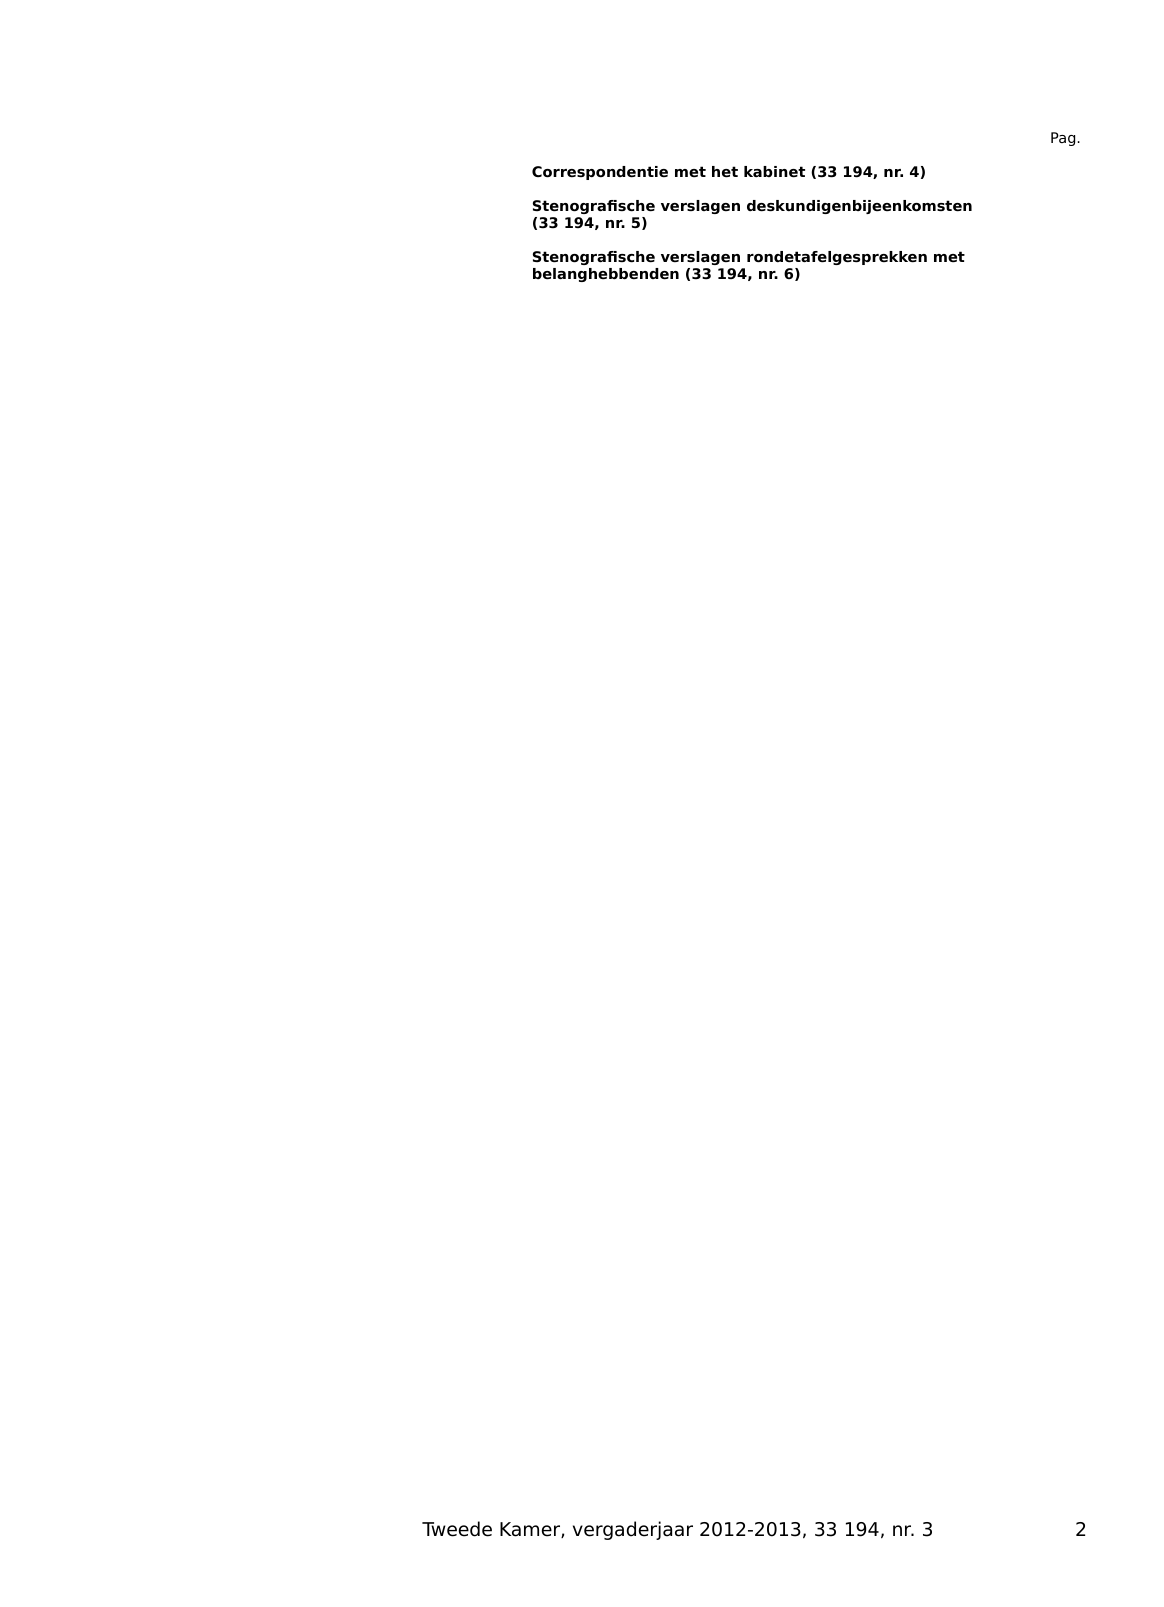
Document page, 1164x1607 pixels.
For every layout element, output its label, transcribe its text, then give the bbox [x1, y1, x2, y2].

table_header Pag. [1028, 130, 1087, 147]
table_cell [422, 181, 526, 198]
table_cell [1028, 147, 1087, 164]
table_cell [1028, 181, 1087, 198]
table_header [526, 130, 1028, 147]
table_cell [526, 232, 1028, 249]
table_cell Stenografische verslagen deskundigenbijeenkomsten (33 194, nr. 5) [526, 198, 1028, 232]
table_cell Correspondentie met het kabinet (33 194, nr. 4) [526, 164, 1028, 181]
table_cell [1028, 249, 1087, 283]
table_cell [1028, 164, 1087, 181]
table_cell [422, 198, 526, 232]
table_header [422, 130, 526, 147]
table_cell [422, 232, 526, 249]
table_cell [1028, 232, 1087, 249]
table_cell [526, 181, 1028, 198]
table_cell Stenografische verslagen rondetafelgesprekken met belanghebbenden (33 194, nr. 6) [526, 249, 1028, 283]
table_cell [526, 147, 1028, 164]
table_cell [422, 249, 526, 283]
table_cell [422, 164, 526, 181]
table_cell [1028, 198, 1087, 232]
table_cell [422, 147, 526, 164]
